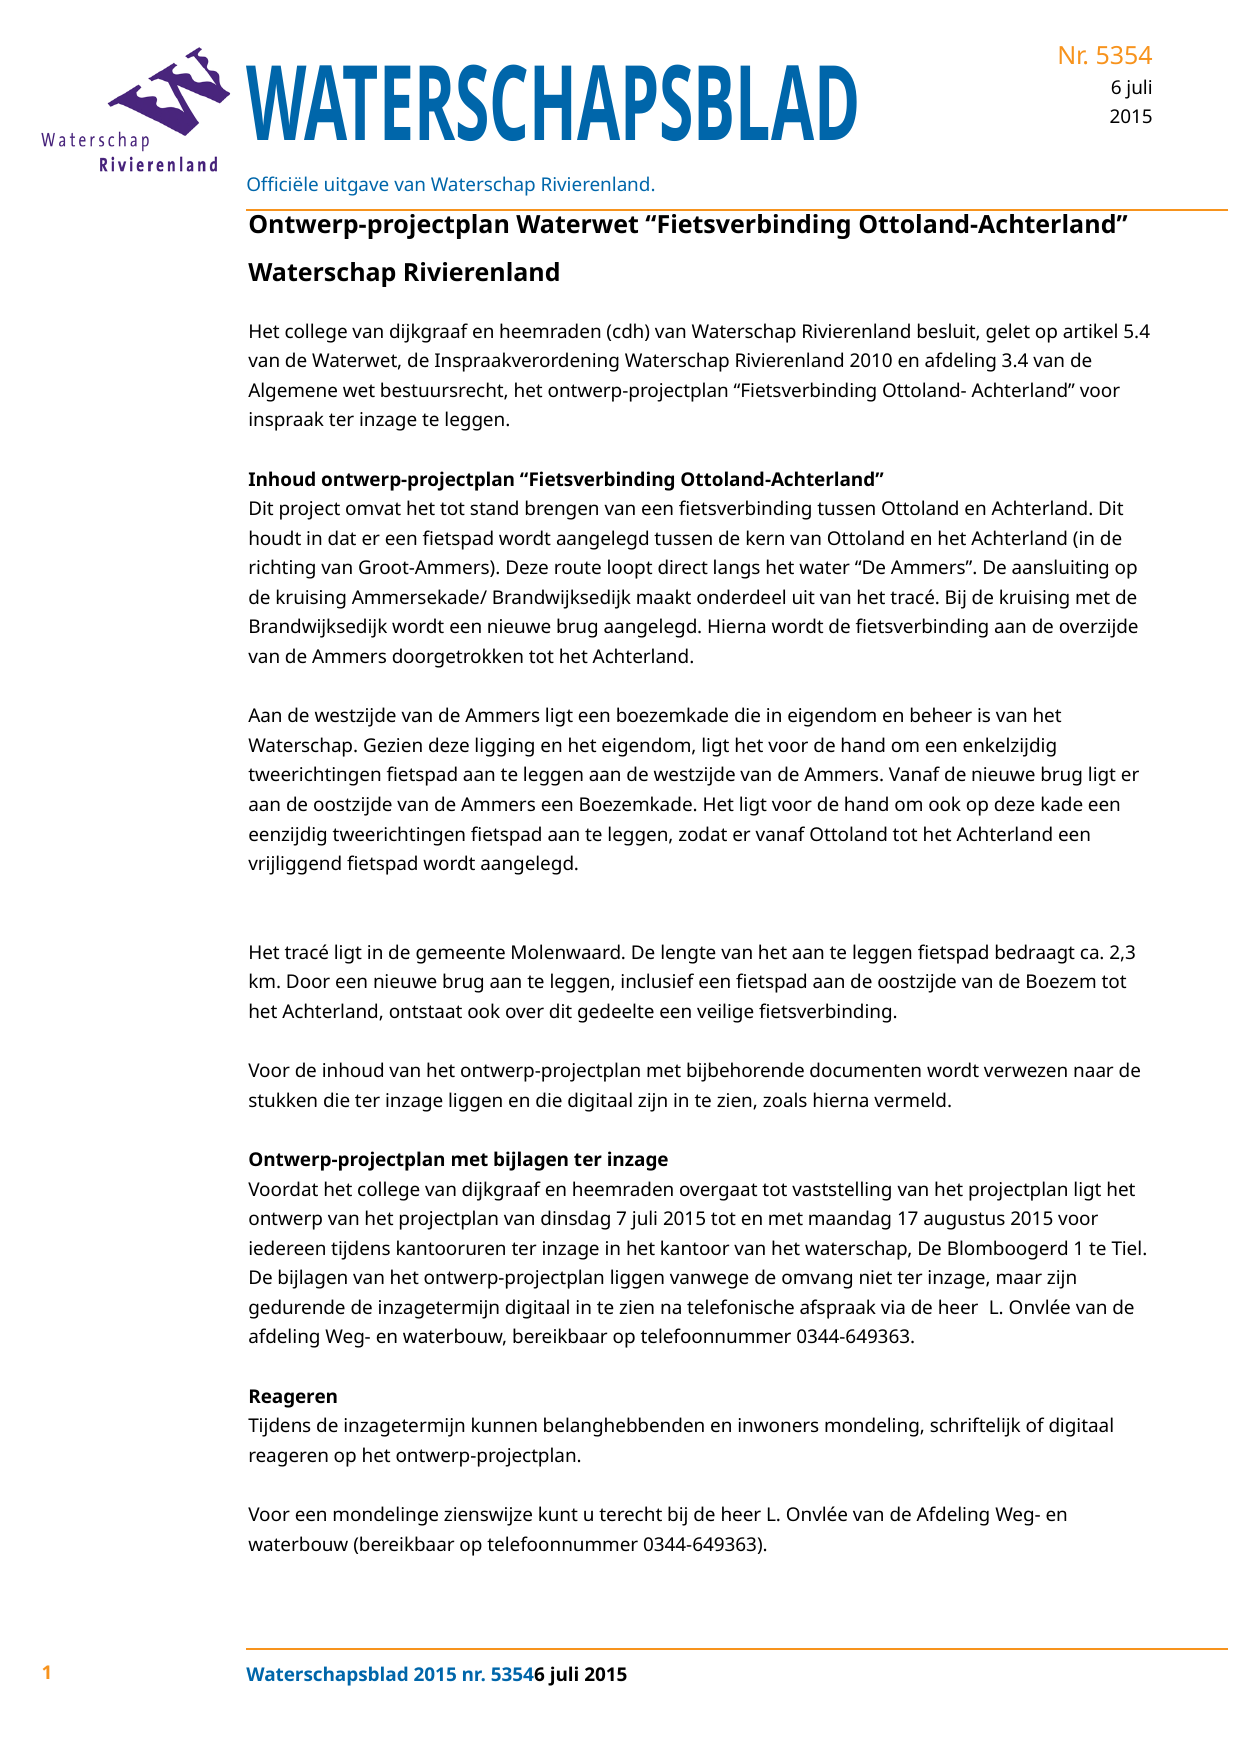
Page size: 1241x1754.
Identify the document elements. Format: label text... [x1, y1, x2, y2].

text Voor een mondelinge zienswijze kunt u terecht bij de heer L. Onvlée van de Afdeling Weg- en waterbouw (bereikbaar op telefoonnummer 0344-649363). [248, 1501, 1152, 1557]
text Dit project omvat het tot stand brengen van een fietsverbinding tussen Ottoland en Achterland. Dit houdt in dat er een fietspad wordt aangelegd tussen de kern van Ottoland en het Achterland (in de richting van Groot-Ammers). Deze route loopt direct langs het water “De Ammers”. De aansluiting op de kruising Ammersekade/ Brandwijksedijk maakt onderdeel uit van het tracé. Bij de kruising met de Brandwijksedijk wordt een nieuwe brug aangelegd. Hierna wordt de fietsverbinding aan de overzijde van de Ammers doorgetrokken tot het Achterland. [248, 495, 1152, 669]
text Ontwerp-projectplan Waterwet “Fietsverbinding Ottoland-Achterland” Waterschap Rivierenland [248, 211, 1152, 288]
text Tijdens de inzagetermijn kunnen belanghebbenden en inwoners mondeling, schriftelijk of digitaal reageren op het ontwerp-projectplan. [248, 1412, 1152, 1468]
text Voordat het college van dijkgraaf en heemraden overgaat tot vaststelling van het projectplan ligt het ontwerp van het projectplan van dinsdag 7 juli 2015 tot en met maandag 17 augustus 2015 voor iedereen tijdens kantooruren ter inzage in het kantoor van het waterschap, De Blomboogerd 1 te Tiel. [248, 1176, 1152, 1261]
text Reageren [248, 1383, 1152, 1409]
text Ontwerp-projectplan met bijlagen ter inzage [248, 1146, 1152, 1172]
text Voor de inhoud van het ontwerp-projectplan met bijbehorende documenten wordt verwezen naar de stukken die ter inzage liggen en die digitaal zijn in te zien, zoals hierna vermeld. [248, 1057, 1152, 1113]
picture [41, 47, 231, 172]
text Het college van dijkgraaf en heemraden (cdh) van Waterschap Rivierenland besluit, gelet op artikel 5.4 van de Waterwet, de Inspraakverordening Waterschap Rivierenland 2010 en afdeling 3.4 van de Algemene wet bestuursrecht, het ontwerp-projectplan “Fietsverbinding Ottoland- Achterland” voor inspraak ter inzage te leggen. [248, 318, 1152, 432]
text De bijlagen van het ontwerp-projectplan liggen vanwege de omvang niet ter inzage, maar zijn gedurende de inzagetermijn digitaal in te zien na telefonische afspraak via de heer L. Onvlée van de afdeling Weg- en waterbouw, bereikbaar op telefoonnummer 0344-649363. [248, 1264, 1152, 1349]
text Inhoud ontwerp-projectplan “Fietsverbinding Ottoland-Achterland” [248, 466, 1152, 492]
text Aan de westzijde van de Ammers ligt een boezemkade die in eigendom en beheer is van het Waterschap. Gezien deze ligging en het eigendom, ligt het voor de hand om een enkelzijdig tweerichtingen fietspad aan te leggen aan de westzijde van de Ammers. Vanaf de nieuwe brug ligt er aan de oostzijde van de Ammers een Boezemkade. Het ligt voor de hand om ook op deze kade een eenzijdig tweerichtingen fietspad aan te leggen, zodat er vanaf Ottoland tot het Achterland een vrijliggend fietspad wordt aangelegd. [248, 702, 1152, 876]
text Het tracé ligt in de gemeente Molenwaard. De lengte van het aan te leggen fietspad bedraagt ca. 2,3 km. Door een nieuwe brug aan te leggen, inclusief een fietspad aan de oostzijde van de Boezem tot het Achterland, ontstaat ook over dit gedeelte een veilige fietsverbinding. [248, 939, 1152, 1024]
